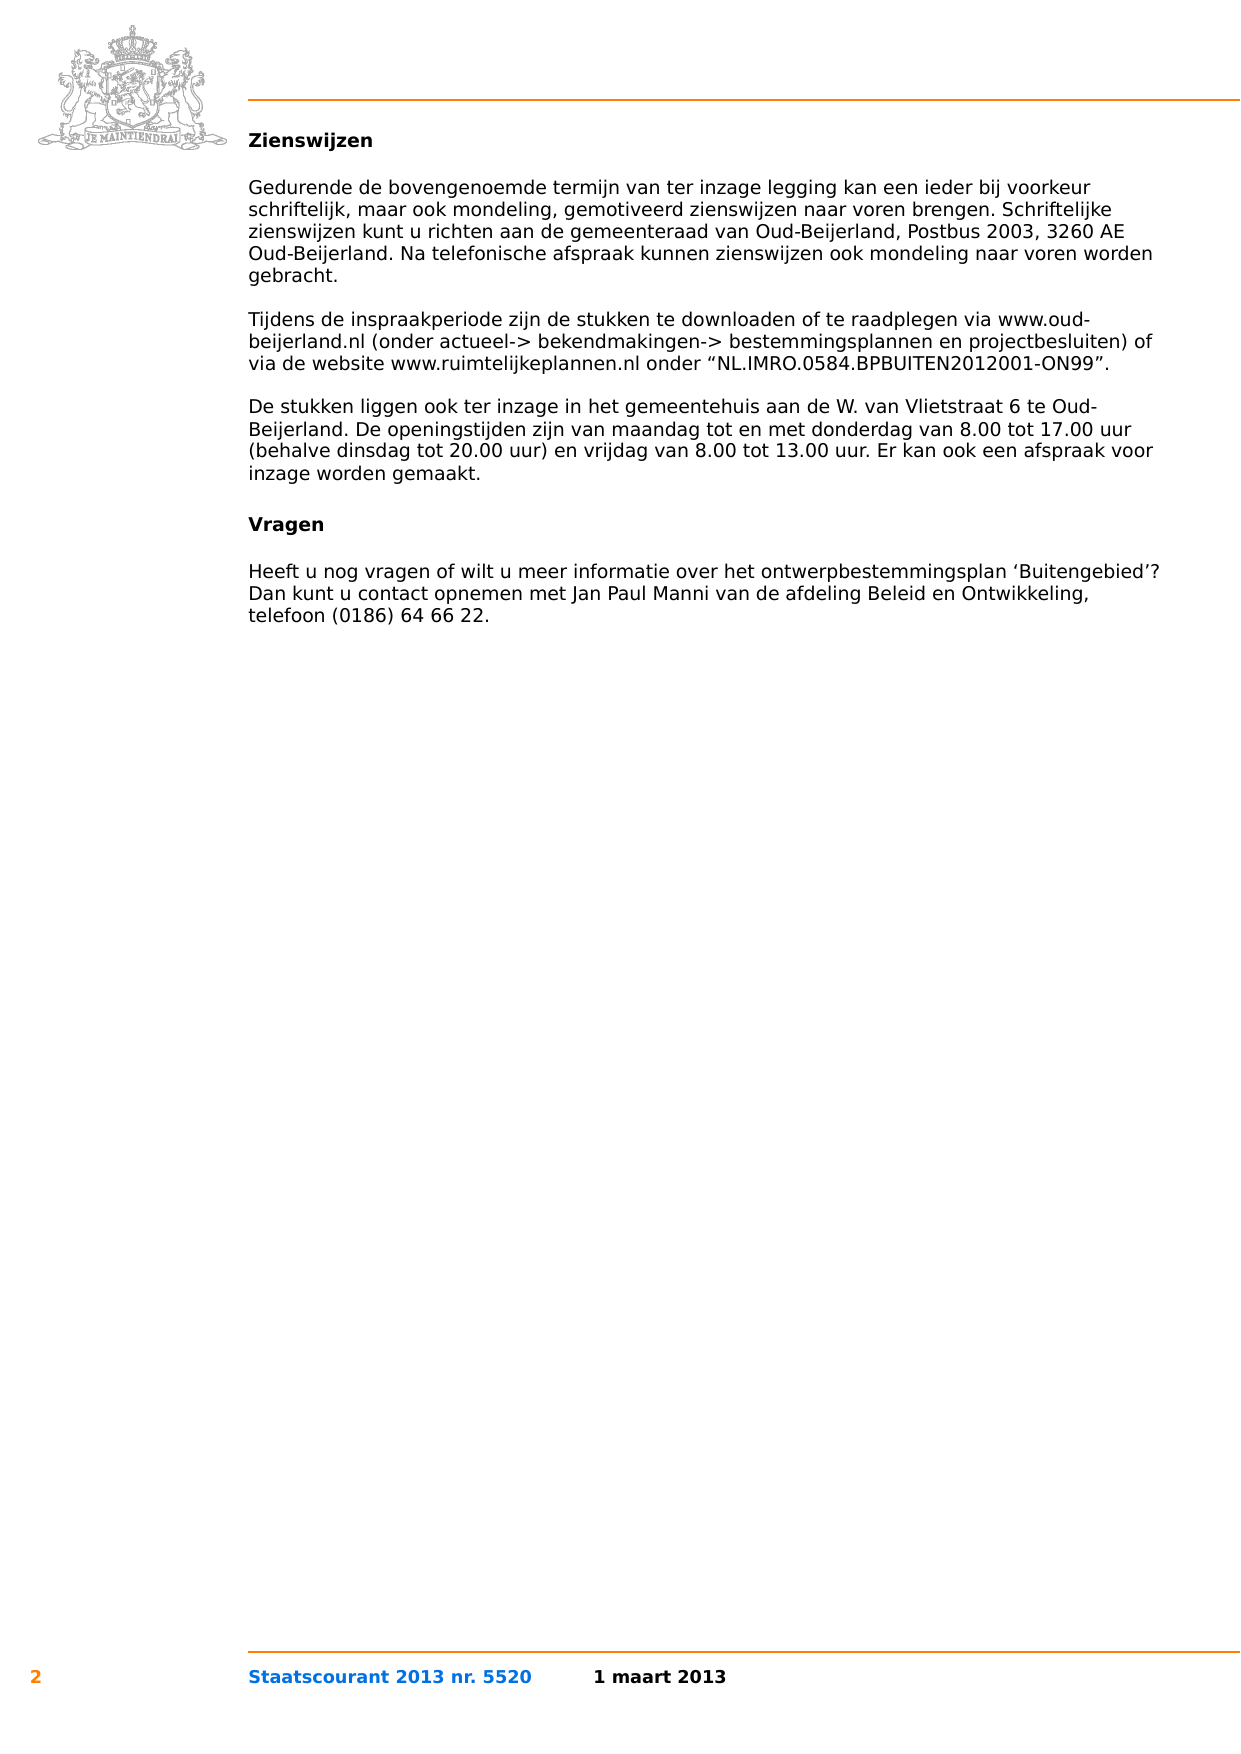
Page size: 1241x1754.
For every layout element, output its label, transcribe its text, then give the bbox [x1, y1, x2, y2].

subtitle Vragen [248, 514, 1163, 536]
text Heeft u nog vragen of wilt u meer informatie over het ontwerpbestemmingsplan ‘Buitengebied’? Dan kunt u contact opnemen met Jan Paul Manni van de afdeling Beleid en Ontwikkeling, telefoon (0186) 64 66 22. [248, 561, 1163, 627]
text De stukken liggen ook ter inzage in het gemeentehuis aan de W. van Vlietstraat 6 te Oud-Beijerland. De openingstijden zijn van maandag tot en met donderdag van 8.00 tot 17.00 uur (behalve dinsdag tot 20.00 uur) en vrijdag van 8.00 tot 13.00 uur. Er kan ook een afspraak voor inzage worden gemaakt. [248, 396, 1163, 484]
subtitle Zienswijzen [248, 130, 1163, 152]
text Gedurende de bovengenoemde termijn van ter inzage legging kan een ieder bij voorkeur schriftelijk, maar ook mondeling, gemotiveerd zienswijzen naar voren brengen. Schriftelijke zienswijzen kunt u richten aan de gemeenteraad van Oud-Beijerland, Postbus 2003, 3260 AE Oud-Beijerland. Na telefonische afspraak kunnen zienswijzen ook mondeling naar voren worden gebracht. [248, 177, 1163, 287]
text Tijdens de inspraakperiode zijn de stukken te downloaden of te raadplegen via www.oud-beijerland.nl (onder actueel-> bekendmakingen-> bestemmingsplannen en projectbesluiten) of via de website www.ruimtelijkeplannen.nl onder “NL.IMRO.0584.BPBUITEN2012001-ON99”. [248, 309, 1163, 374]
picture [38, 25, 227, 150]
